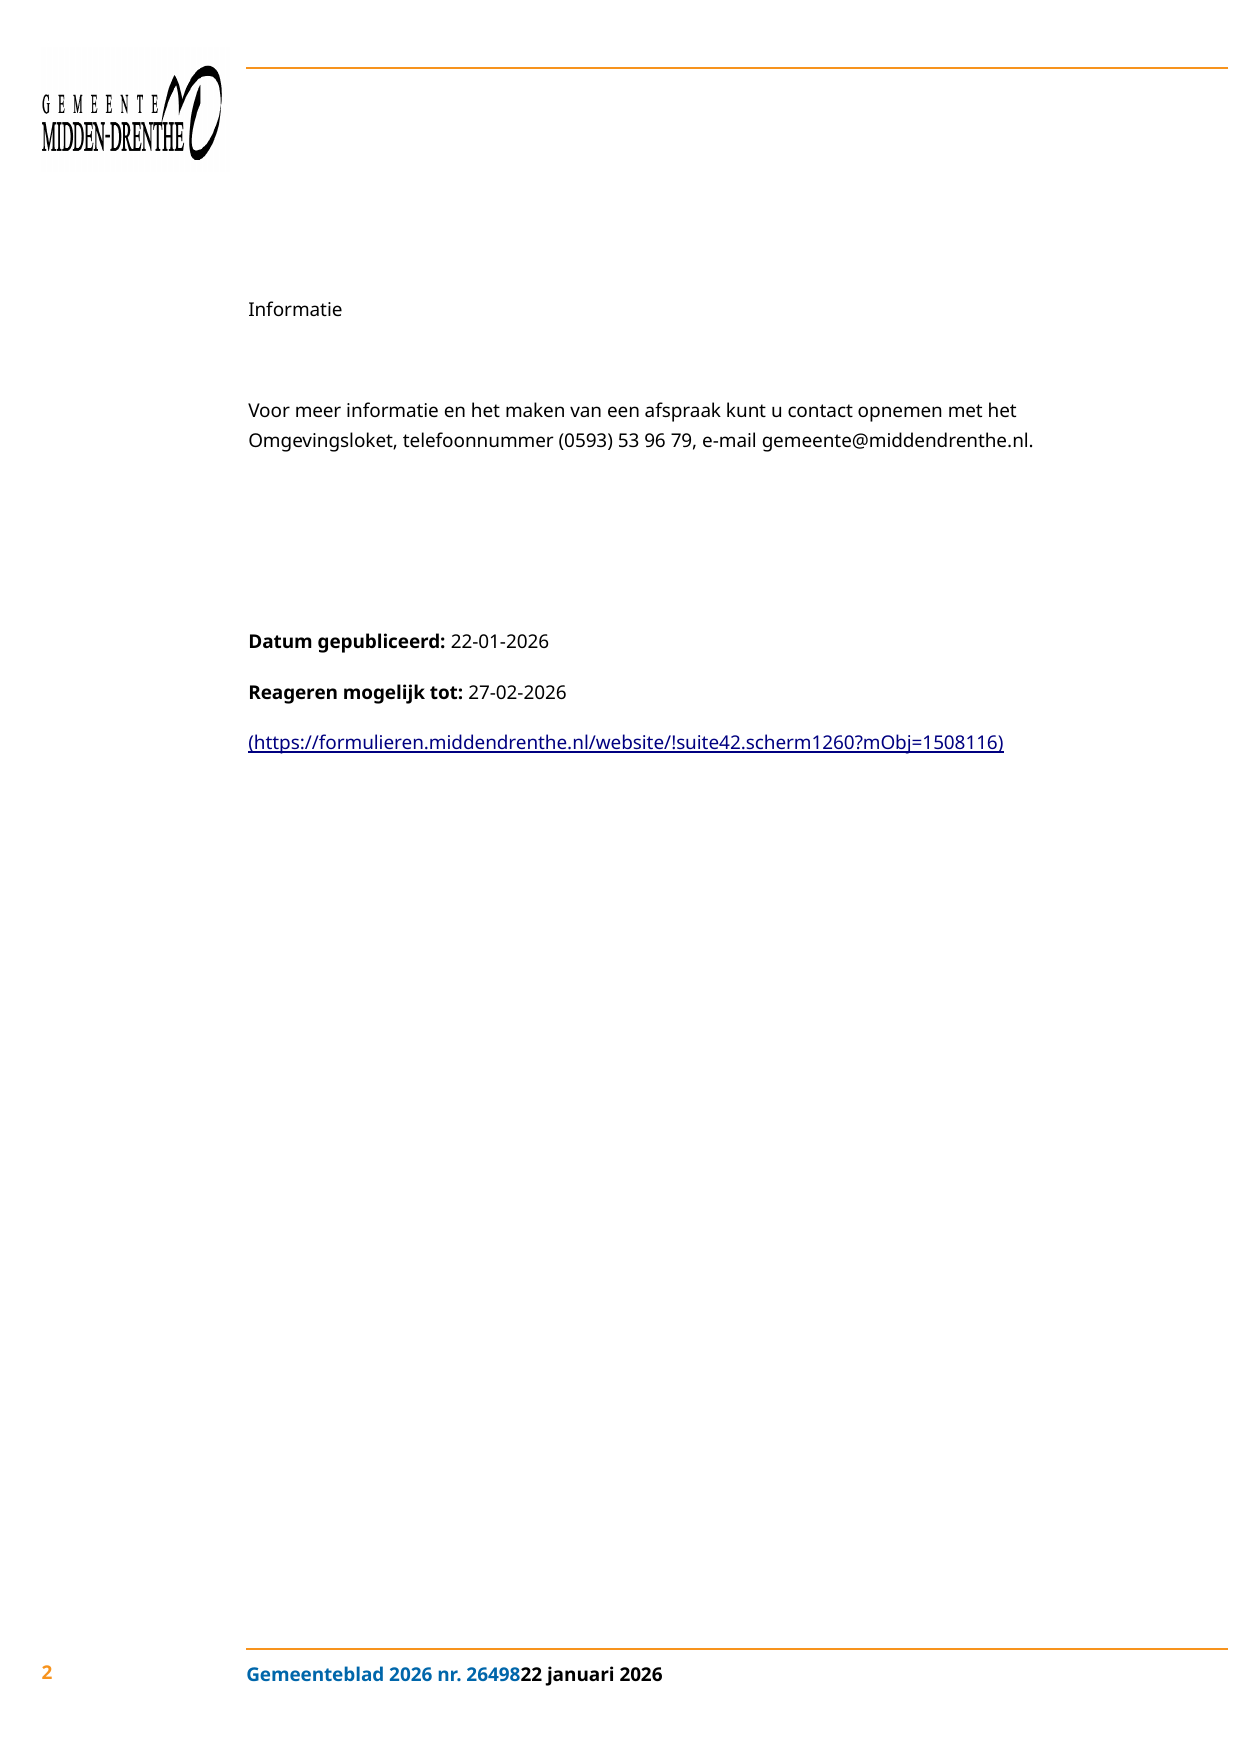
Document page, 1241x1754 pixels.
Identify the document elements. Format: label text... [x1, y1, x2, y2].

text Datum gepubliceerd: 22-01-2026 [248, 628, 1152, 654]
text (https://formulieren.middendrenthe.nl/website/!suite42.scherm1260?mObj=1508116) [248, 729, 1152, 755]
text Voor meer informatie en het maken van een afspraak kunt u contact opnemen met het Omgevingsloket, telefoonnummer (0593) 53 96 79, e-mail gemeente@middendrenthe.nl. [248, 397, 1152, 453]
picture [41, 47, 231, 172]
text Reageren mogelijk tot: 27-02-2026 [248, 679, 1152, 705]
text Informatie [248, 296, 1152, 322]
